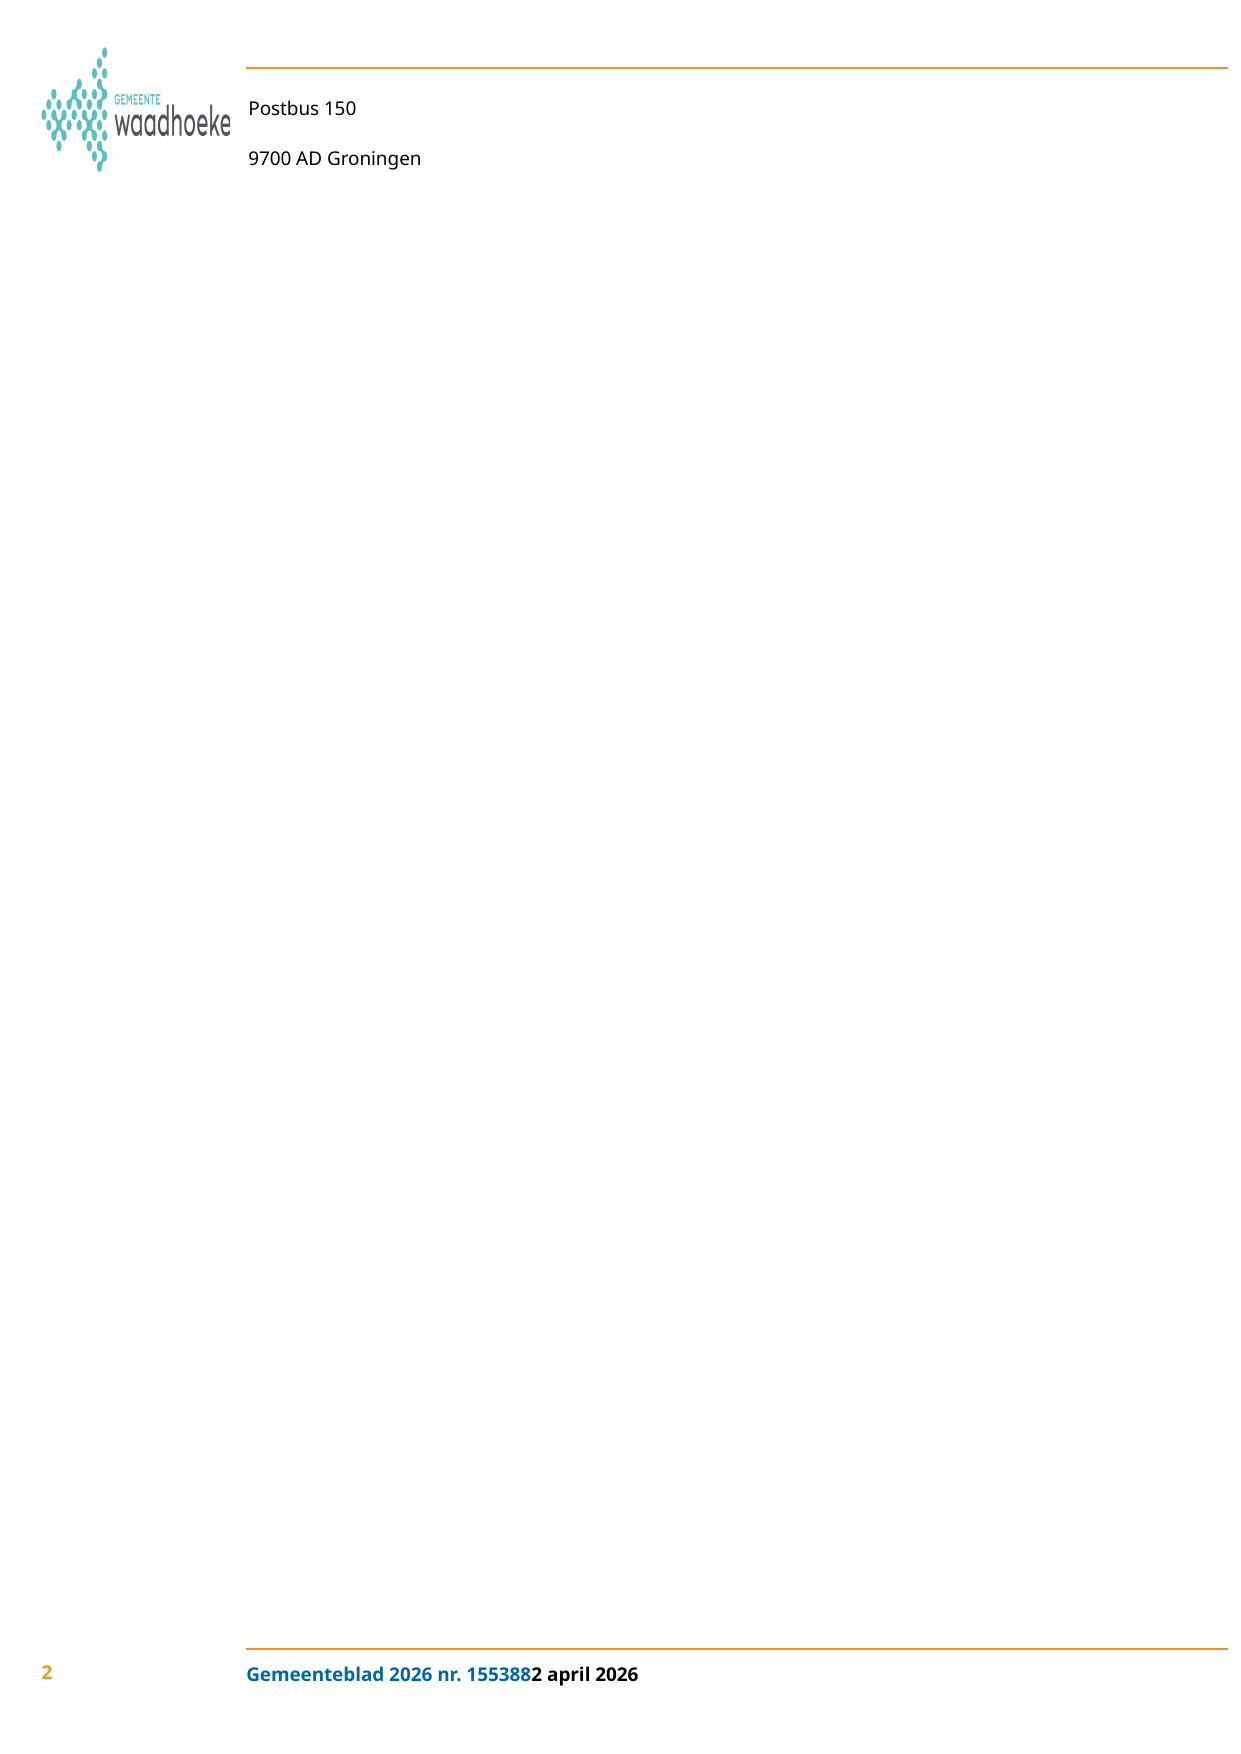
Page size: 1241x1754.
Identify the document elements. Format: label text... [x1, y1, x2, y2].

text Postbus 150 [248, 95, 1152, 121]
picture [41, 47, 231, 172]
text 9700 AD Groningen [248, 145, 1152, 171]
